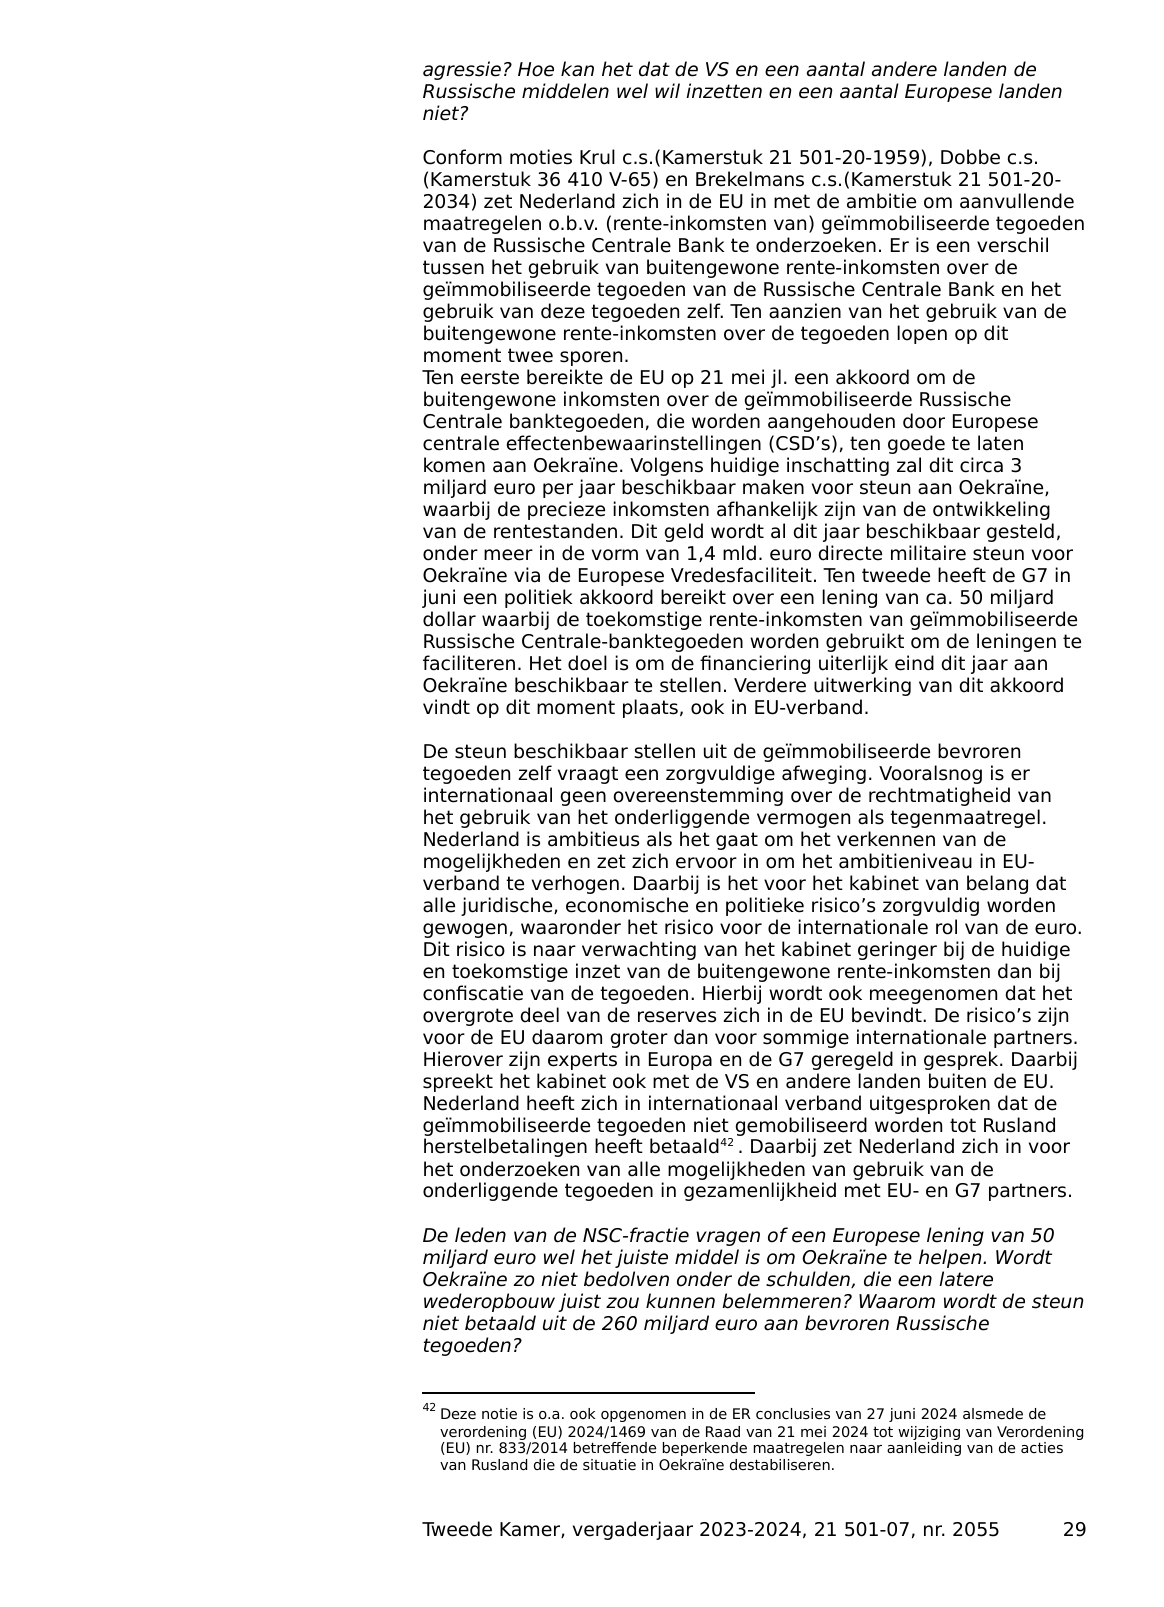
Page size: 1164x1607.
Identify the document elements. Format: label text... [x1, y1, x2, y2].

text Deze notie is o.a. ook opgenomen in de ER conclusies van 27 juni 2024 alsmede de verordening (EU) 2024/1469 van de Raad van 21 mei 2024 tot wijziging van Verordening (EU) nr. 833/2014 betreffende beperkende maatregelen naar aanleiding van de acties van Rusland die de situatie in Oekraïne destabiliseren. [422, 1402, 1087, 1474]
text Ten eerste bereikte de EU op 21 mei jl. een akkoord om de buitengewone inkomsten over de geïmmobiliseerde Russische Centrale banktegoeden, die worden aangehouden door Europese centrale effectenbewaarinstellingen (CSD’s), ten goede te laten komen aan Oekraïne. Volgens huidige inschatting zal dit circa 3 miljard euro per jaar beschikbaar maken voor steun aan Oekraïne, waarbij de precieze inkomsten afhankelijk zijn van de ontwikkeling van de rentestanden. Dit geld wordt al dit jaar beschikbaar gesteld, onder meer in de vorm van 1,4 mld. euro directe militaire steun voor Oekraïne via de Europese Vredesfaciliteit. Ten tweede heeft de G7 in juni een politiek akkoord bereikt over een lening van ca. 50 miljard dollar waarbij de toekomstige rente-inkomsten van geïmmobiliseerde Russische Centrale-banktegoeden worden gebruikt om de leningen te faciliteren. Het doel is om de financiering uiterlijk eind dit jaar aan Oekraïne beschikbaar te stellen. Verdere uitwerking van dit akkoord vindt op dit moment plaats, ook in EU-verband. [422, 367, 1087, 719]
text De steun beschikbaar stellen uit de geïmmobiliseerde bevroren tegoeden zelf vraagt een zorgvuldige afweging. Vooralsnog is er internationaal geen overeenstemming over de rechtmatigheid van het gebruik van het onderliggende vermogen als tegenmaatregel. Nederland is ambitieus als het gaat om het verkennen van de mogelijkheden en zet zich ervoor in om het ambitieniveau in EU-verband te verhogen. Daarbij is het voor het kabinet van belang dat alle juridische, economische en politieke risico’s zorgvuldig worden gewogen, waaronder het risico voor de internationale rol van de euro. Dit risico is naar verwachting van het kabinet geringer bij de huidige en toekomstige inzet van de buitengewone rente-inkomsten dan bij confiscatie van de tegoeden. Hierbij wordt ook meegenomen dat het overgrote deel van de reserves zich in de EU bevindt. De risico’s zijn voor de EU daarom groter dan voor sommige internationale partners. Hierover zijn experts in Europa en de G7 geregeld in gesprek. Daarbij spreekt het kabinet ook met de VS en andere landen buiten de EU. Nederland heeft zich in internationaal verband uitgesproken dat de geïmmobiliseerde tegoeden niet gemobiliseerd worden tot Rusland herstelbetalingen heeft betaald. Daarbij zet Nederland zich in voor het onderzoeken van alle mogelijkheden van gebruik van de onderliggende tegoeden in gezamenlijkheid met EU- en G7 partners. [422, 741, 1087, 1202]
text De leden van de NSC-fractie vragen of een Europese lening van 50 miljard euro wel het juiste middel is om Oekraïne te helpen. Wordt Oekraïne zo niet bedolven onder de schulden, die een latere wederopbouw juist zou kunnen belemmeren? Waarom wordt de steun niet betaald uit de 260 miljard euro aan bevroren Russische tegoeden? [422, 1224, 1087, 1356]
text Conform moties Krul c.s.(Kamerstuk 21 501-20-1959), Dobbe c.s.(Kamerstuk 36 410 V-65) en Brekelmans c.s.(Kamerstuk 21 501-20-2034) zet Nederland zich in de EU in met de ambitie om aanvullende maatregelen o.b.v. (rente-inkomsten van) geïmmobiliseerde tegoeden van de Russische Centrale Bank te onderzoeken. Er is een verschil tussen het gebruik van buitengewone rente-inkomsten over de geïmmobiliseerde tegoeden van de Russische Centrale Bank en het gebruik van deze tegoeden zelf. Ten aanzien van het gebruik van de buitengewone rente-inkomsten over de tegoeden lopen op dit moment twee sporen. [422, 147, 1087, 367]
text agressie? Hoe kan het dat de VS en een aantal andere landen de Russische middelen wel wil inzetten en een aantal Europese landen niet? [422, 59, 1087, 125]
